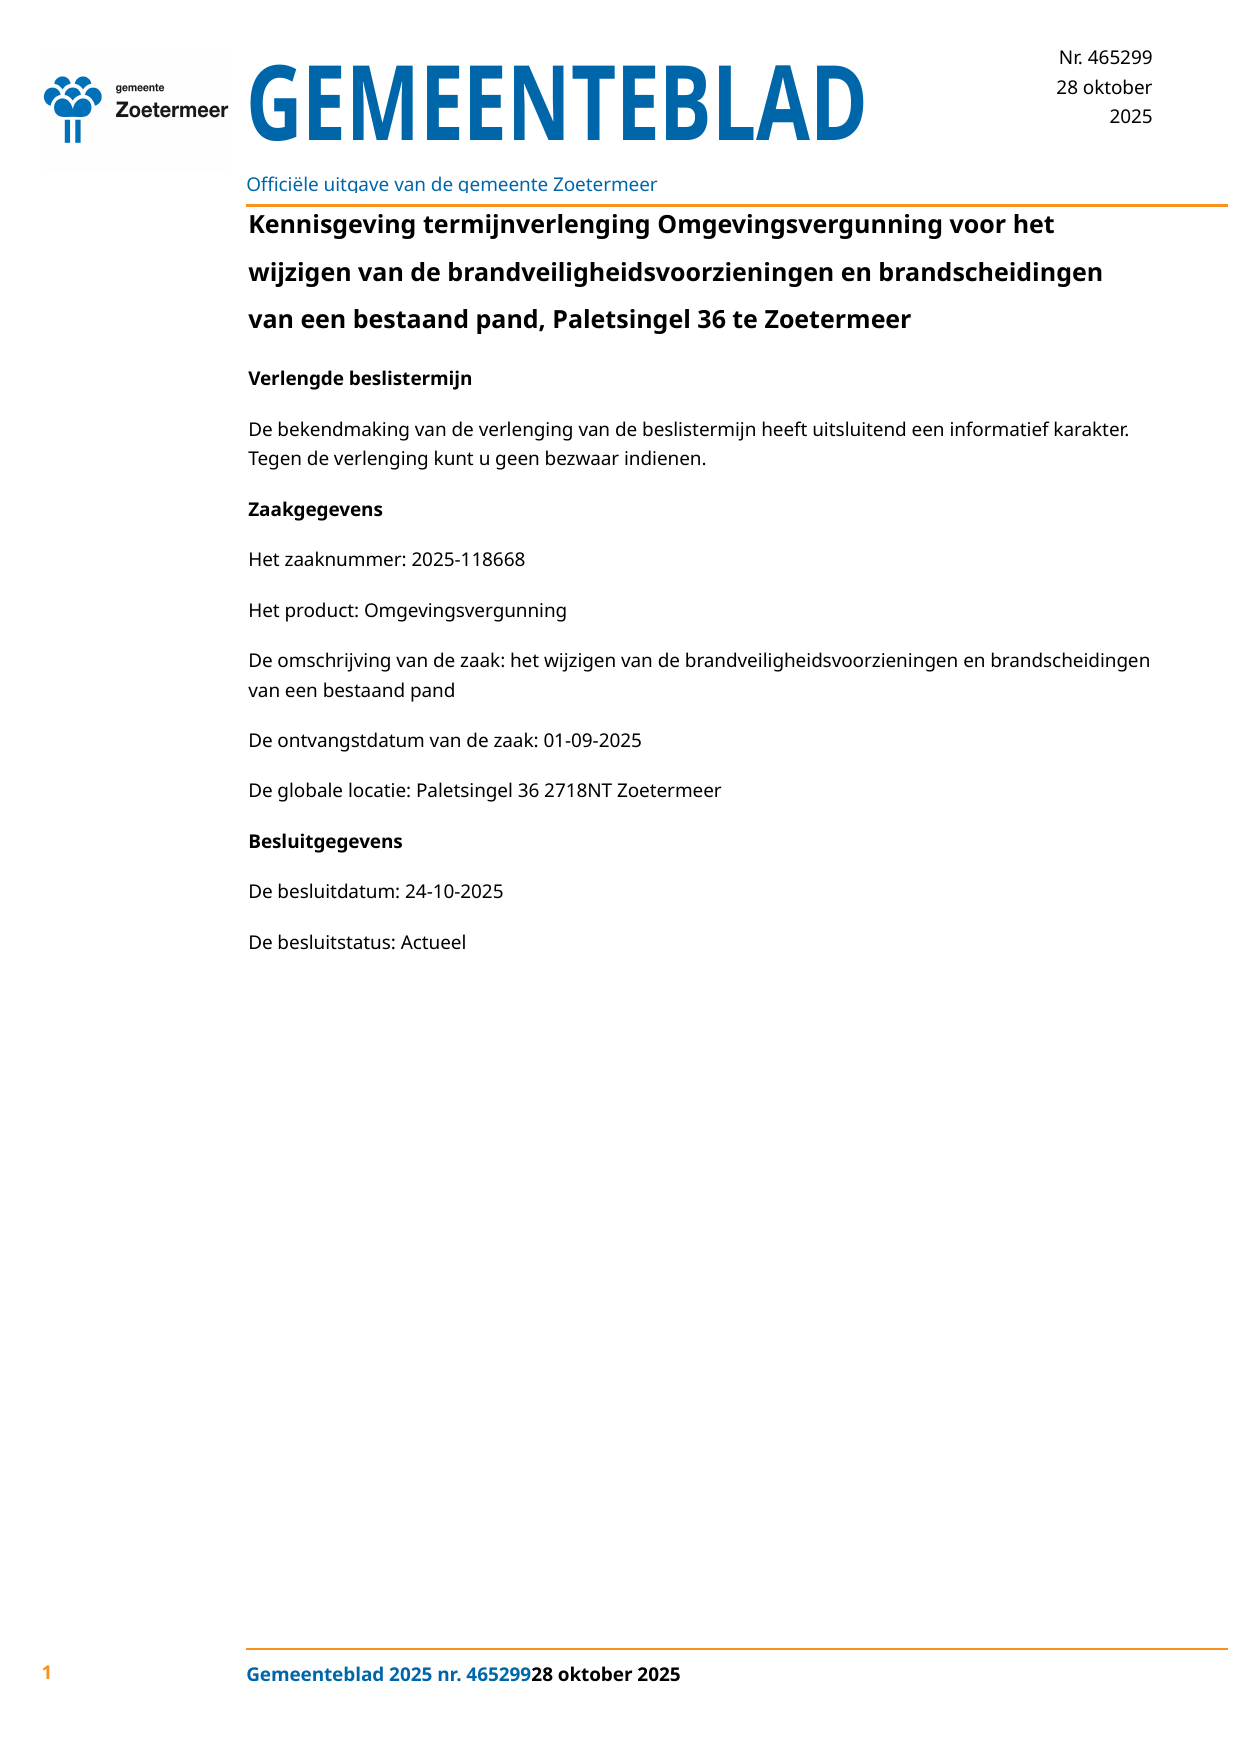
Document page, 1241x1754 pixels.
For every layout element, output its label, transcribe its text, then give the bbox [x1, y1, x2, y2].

text De ontvangstdatum van de zaak: 01-09-2025 [248, 727, 1152, 753]
text De globale locatie: Paletsingel 36 2718NT Zoetermeer [248, 778, 1152, 803]
text De bekendmaking van de verlenging van de beslistermijn heeft uitsluitend een informatief karakter. Tegen de verlenging kunt u geen bezwaar indienen. [248, 416, 1152, 471]
text Kennisgeving termijnverlenging Omgevingsvergunning voor het wijzigen van de brandveiligheidsvoorzieningen en brandscheidingen van een bestaand pand, Paletsingel 36 te Zoetermeer [248, 207, 1152, 336]
text De omschrijving van de zaak: het wijzigen van de brandveiligheidsvoorzieningen en brandscheidingen van een bestaand pand [248, 647, 1152, 702]
picture [41, 47, 231, 172]
text Besluitgegevens [248, 828, 1152, 854]
text Verlengde beslistermijn [248, 366, 1152, 391]
text De besluitdatum: 24-10-2025 [248, 878, 1152, 904]
text Het zaaknummer: 2025-118668 [248, 546, 1152, 572]
text De besluitstatus: Actueel [248, 929, 1152, 954]
text Het product: Omgevingsvergunning [248, 597, 1152, 622]
text Zaakgegevens [248, 496, 1152, 522]
